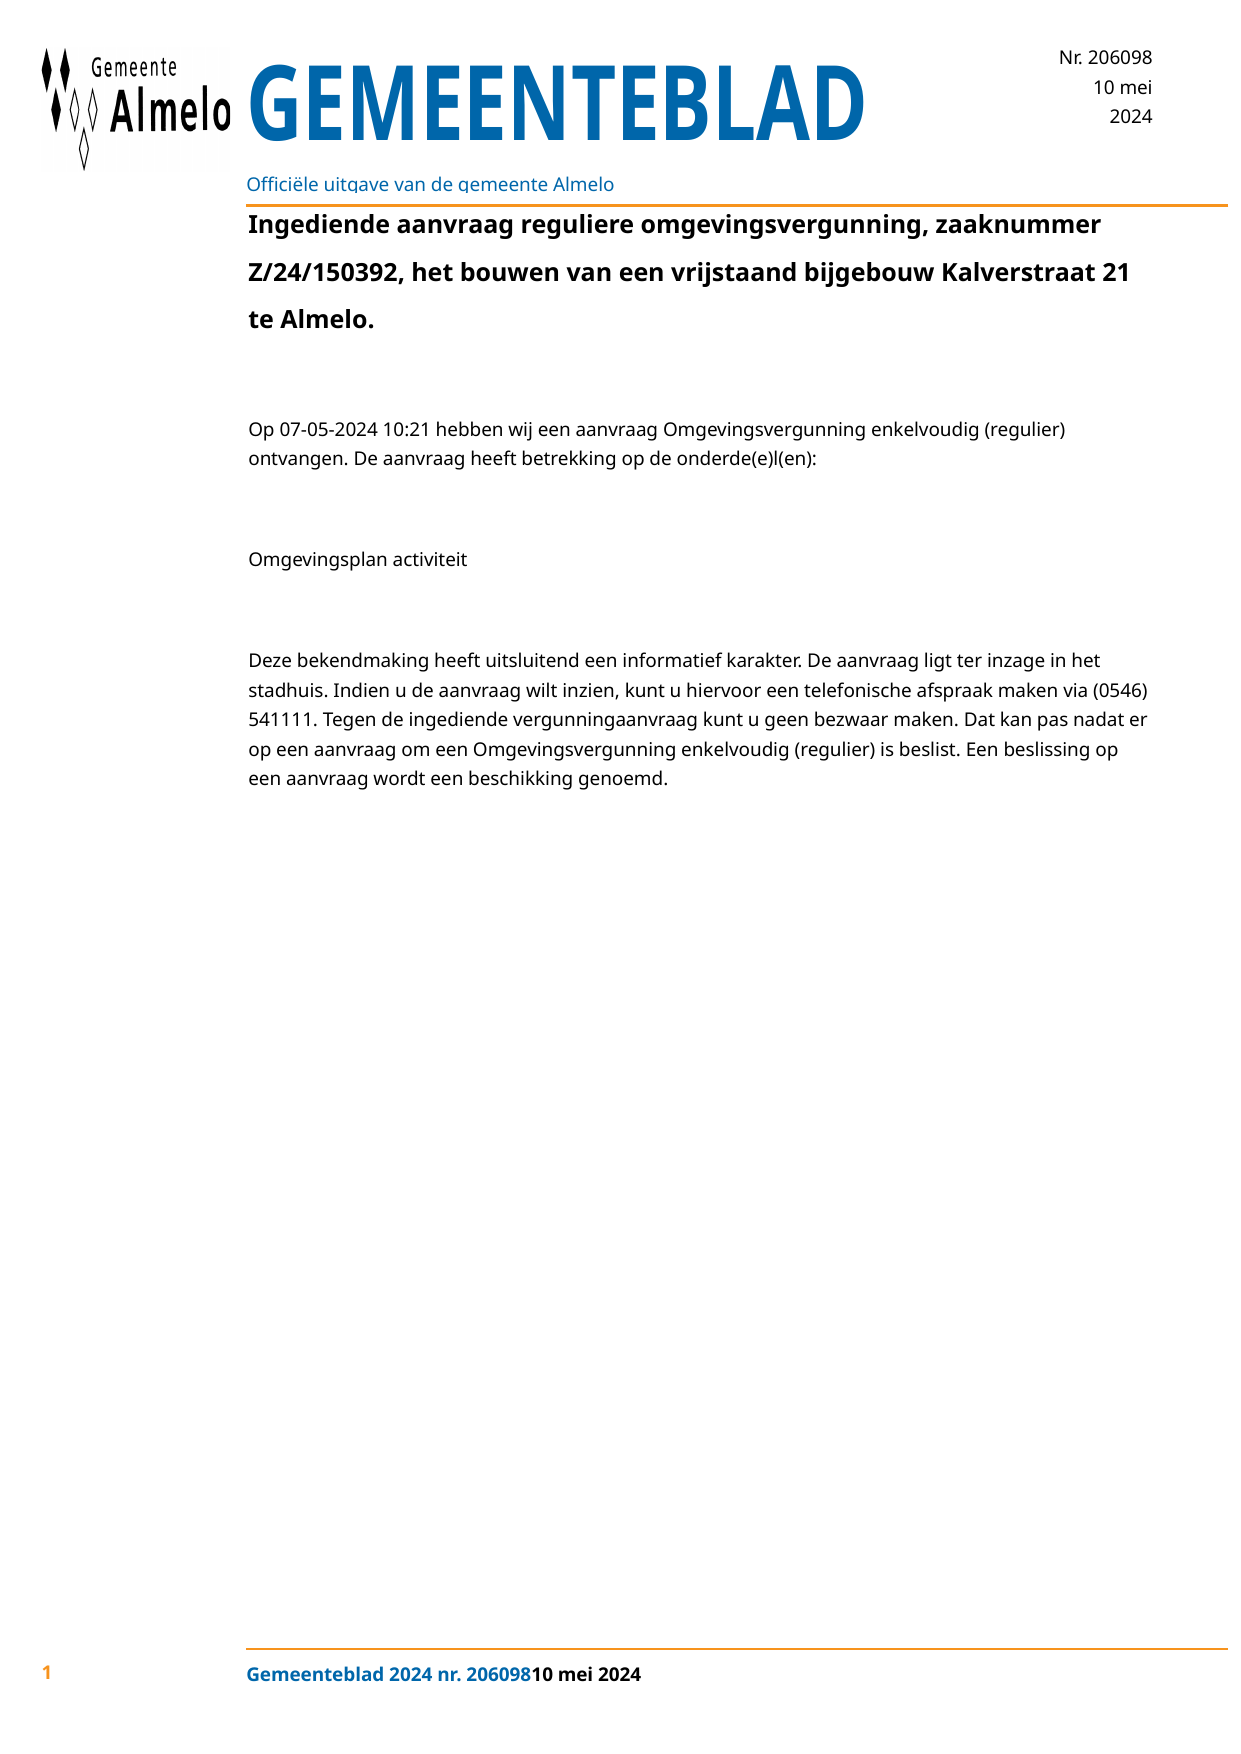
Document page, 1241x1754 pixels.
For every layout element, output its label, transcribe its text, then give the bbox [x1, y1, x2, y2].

text Deze bekendmaking heeft uitsluitend een informatief karakter. De aanvraag ligt ter inzage in het stadhuis. Indien u de aanvraag wilt inzien, kunt u hiervoor een telefonische afspraak maken via (0546) 541111. Tegen de ingediende vergunningaanvraag kunt u geen bezwaar maken. Dat kan pas nadat er op een aanvraag om een Omgevingsvergunning enkelvoudig (regulier) is beslist. Een beslissing op een aanvraag wordt een beschikking genoemd. [248, 647, 1152, 791]
text Omgevingsplan activiteit [248, 546, 1152, 572]
text Ingediende aanvraag reguliere omgevingsvergunning, zaaknummer Z/24/150392, het bouwen van een vrijstaand bijgebouw Kalverstraat 21 te Almelo. [248, 207, 1152, 336]
text Op 07-05-2024 10:21 hebben wij een aanvraag Omgevingsvergunning enkelvoudig (regulier) ontvangen. De aanvraag heeft betrekking op de onderde(e)l(en): [248, 416, 1152, 471]
picture [41, 47, 231, 172]
